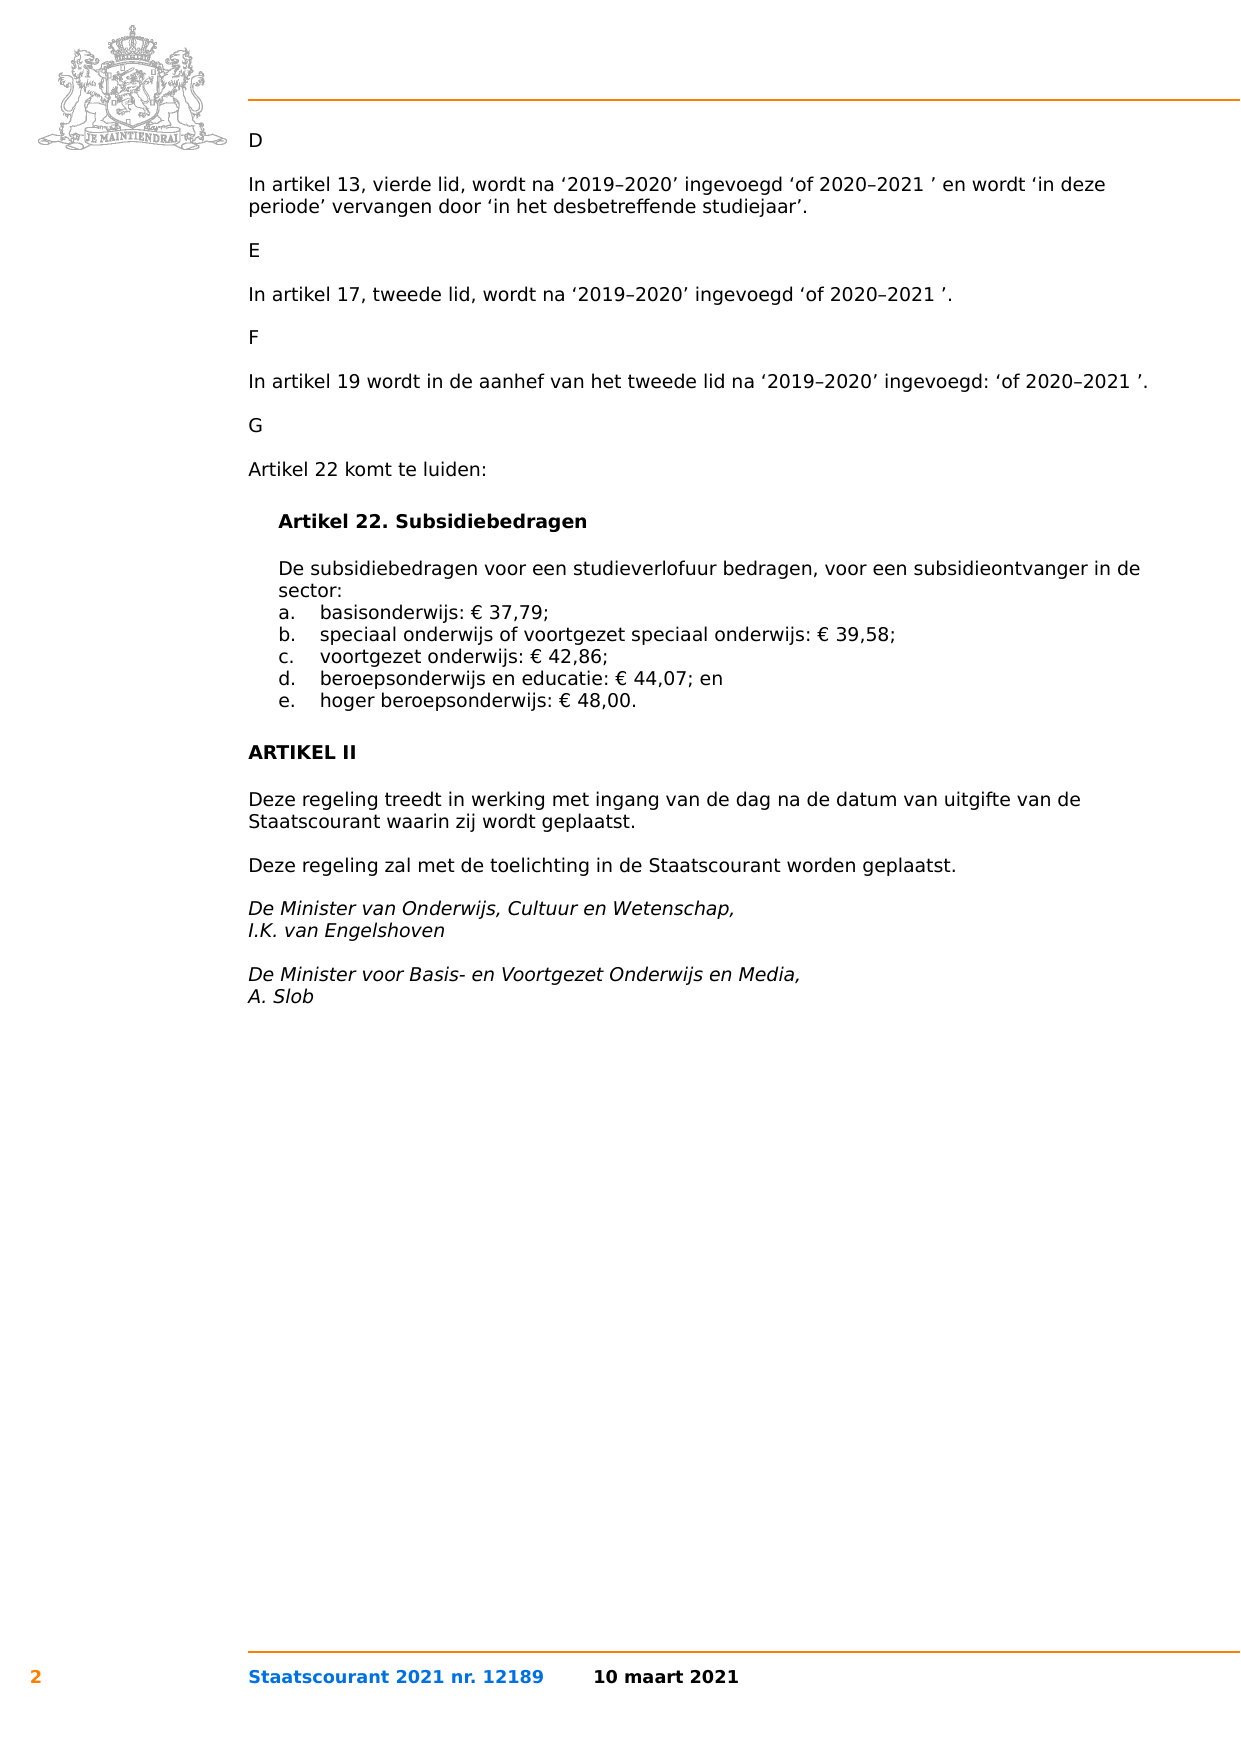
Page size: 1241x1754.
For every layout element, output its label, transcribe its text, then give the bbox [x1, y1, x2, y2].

text In artikel 19 wordt in de aanhef van het tweede lid na ‘2019–2020’ ingevoegd: ‘of 2020–2021 ’. [248, 371, 1163, 393]
subtitle Artikel 22. Subsidiebedragen [278, 511, 1163, 533]
text G [248, 415, 1163, 437]
text In artikel 13, vierde lid, wordt na ‘2019–2020’ ingevoegd ‘of 2020–2021 ’ en wordt ‘in deze periode’ vervangen door ‘in het desbetreffende studiejaar’. [248, 174, 1163, 218]
text c. voortgezet onderwijs: € 42,86; [278, 646, 1163, 668]
text Deze regeling zal met de toelichting in de Staatscourant worden geplaatst. [248, 854, 1163, 876]
text De Minister van Onderwijs, Cultuur en Wetenschap, I.K. van Engelshoven [248, 898, 1163, 942]
text De Minister voor Basis- en Voortgezet Onderwijs en Media, A. Slob [248, 964, 1163, 1008]
text D [248, 130, 1163, 152]
text In artikel 17, tweede lid, wordt na ‘2019–2020’ ingevoegd ‘of 2020–2021 ’. [248, 283, 1163, 305]
text b. speciaal onderwijs of voortgezet speciaal onderwijs: € 39,58; [278, 624, 1163, 646]
text d. beroepsonderwijs en educatie: € 44,07; en [278, 668, 1163, 690]
text a. basisonderwijs: € 37,79; [278, 602, 1163, 624]
picture [38, 25, 227, 150]
subtitle ARTIKEL II [248, 742, 1163, 764]
text Artikel 22 komt te luiden: [248, 459, 1163, 481]
text F [248, 327, 1163, 349]
text E [248, 239, 1163, 262]
text De subsidiebedragen voor een studieverlofuur bedragen, voor een subsidieontvanger in de sector: [278, 558, 1163, 602]
text e. hoger beroepsonderwijs: € 48,00. [278, 690, 1163, 712]
text Deze regeling treedt in werking met ingang van de dag na de datum van uitgifte van de Staatscourant waarin zij wordt geplaatst. [248, 789, 1163, 833]
